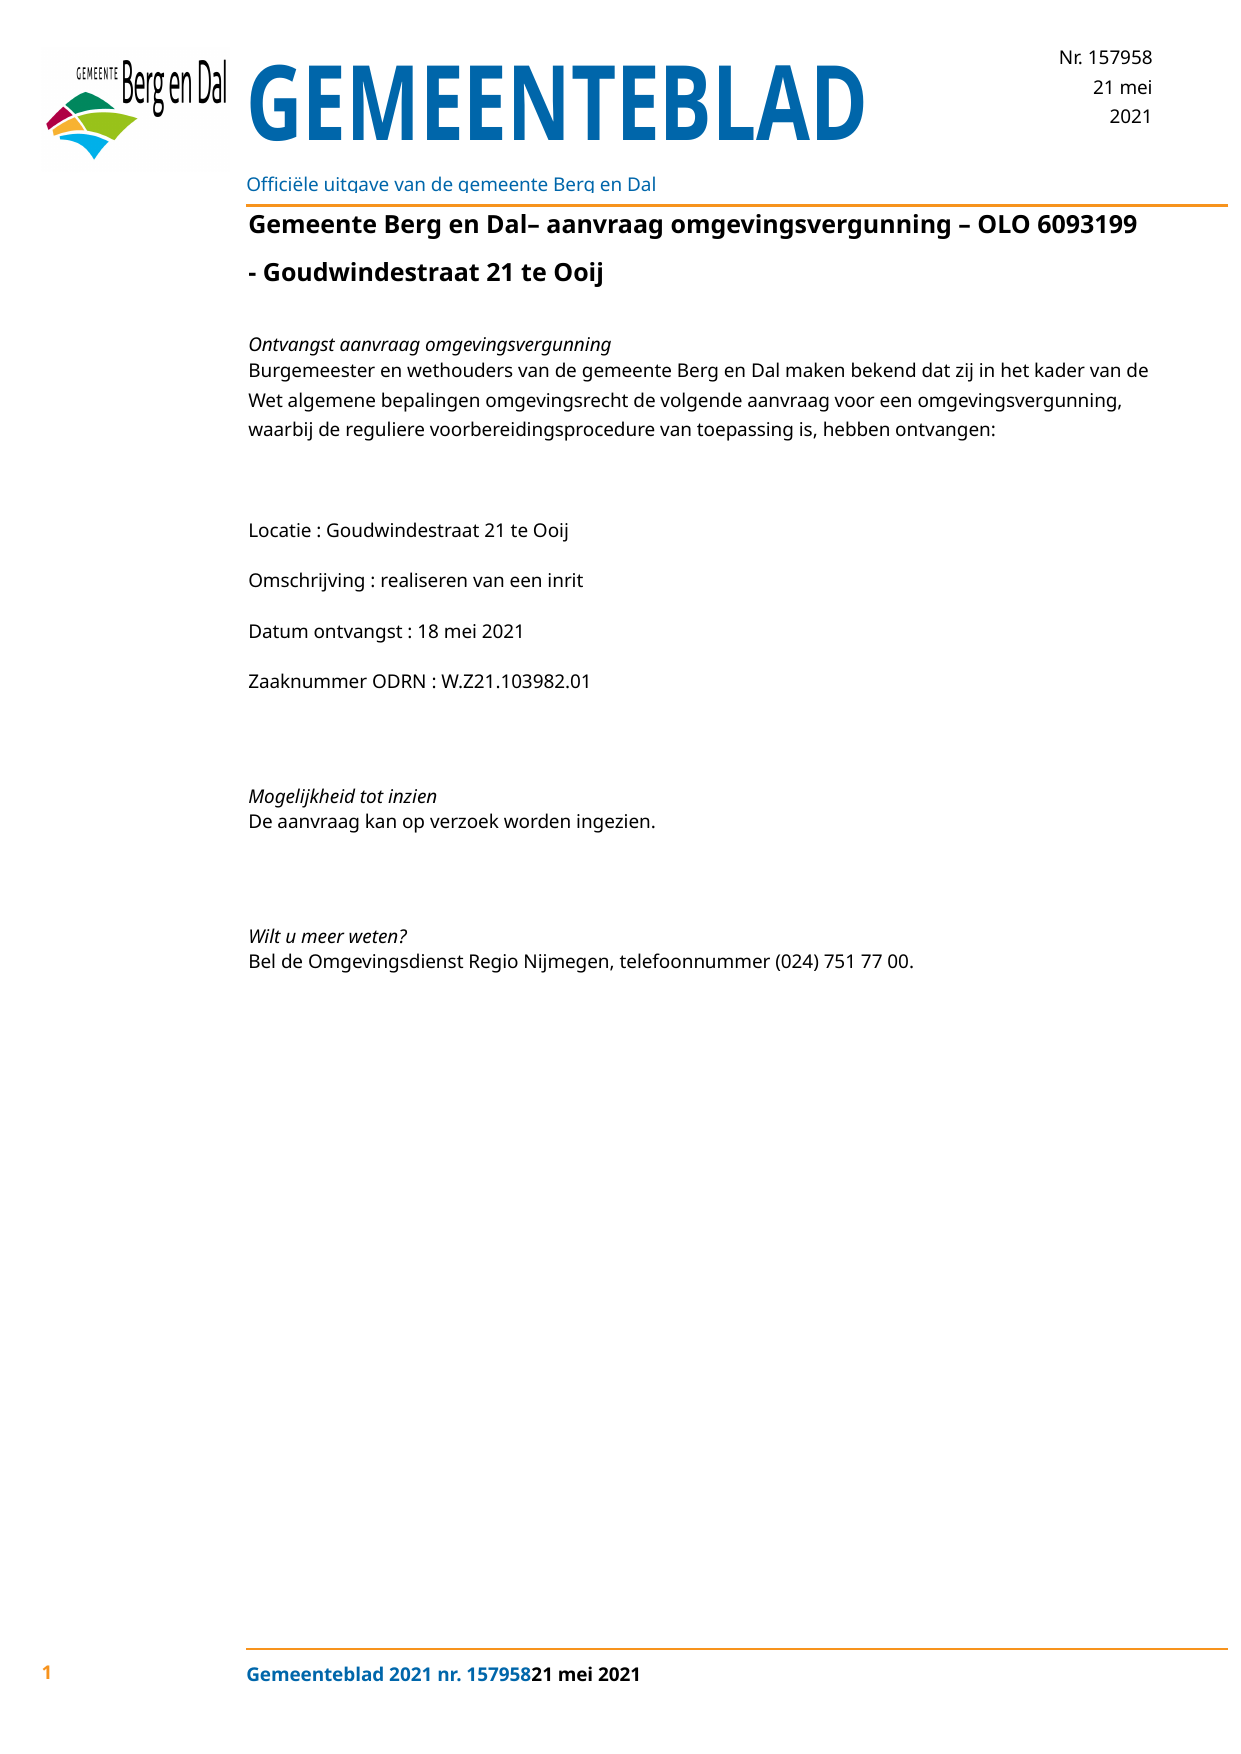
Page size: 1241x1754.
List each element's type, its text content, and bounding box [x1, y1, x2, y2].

picture [41, 47, 231, 172]
text Mogelijkheid tot inzien [248, 783, 1152, 808]
text Ontvangst aanvraag omgevingsvergunning [248, 331, 1152, 357]
text Zaaknummer ODRN : W.Z21.103982.01 [248, 668, 1152, 694]
text Wilt u meer weten? [248, 923, 1152, 949]
text Datum ontvangst : 18 mei 2021 [248, 618, 1152, 644]
text Burgemeester en wethouders van de gemeente Berg en Dal maken bekend dat zij in het kader van de Wet algemene bepalingen omgevingsrecht de volgende aanvraag voor een omgevingsvergunning, waarbij de reguliere voorbereidingsprocedure van toepassing is, hebben ontvangen: [248, 357, 1152, 442]
text Bel de Omgevingsdienst Regio Nijmegen, telefoonnummer (024) 751 77 00. [248, 949, 1152, 974]
text De aanvraag kan op verzoek worden ingezien. [248, 808, 1152, 834]
text Omschrijving : realiseren van een inrit [248, 568, 1152, 593]
text Gemeente Berg en Dal– aanvraag omgevingsvergunning – OLO 6093199 - Goudwindestraat 21 te Ooij [248, 207, 1152, 288]
text Locatie : Goudwindestraat 21 te Ooij [248, 517, 1152, 543]
